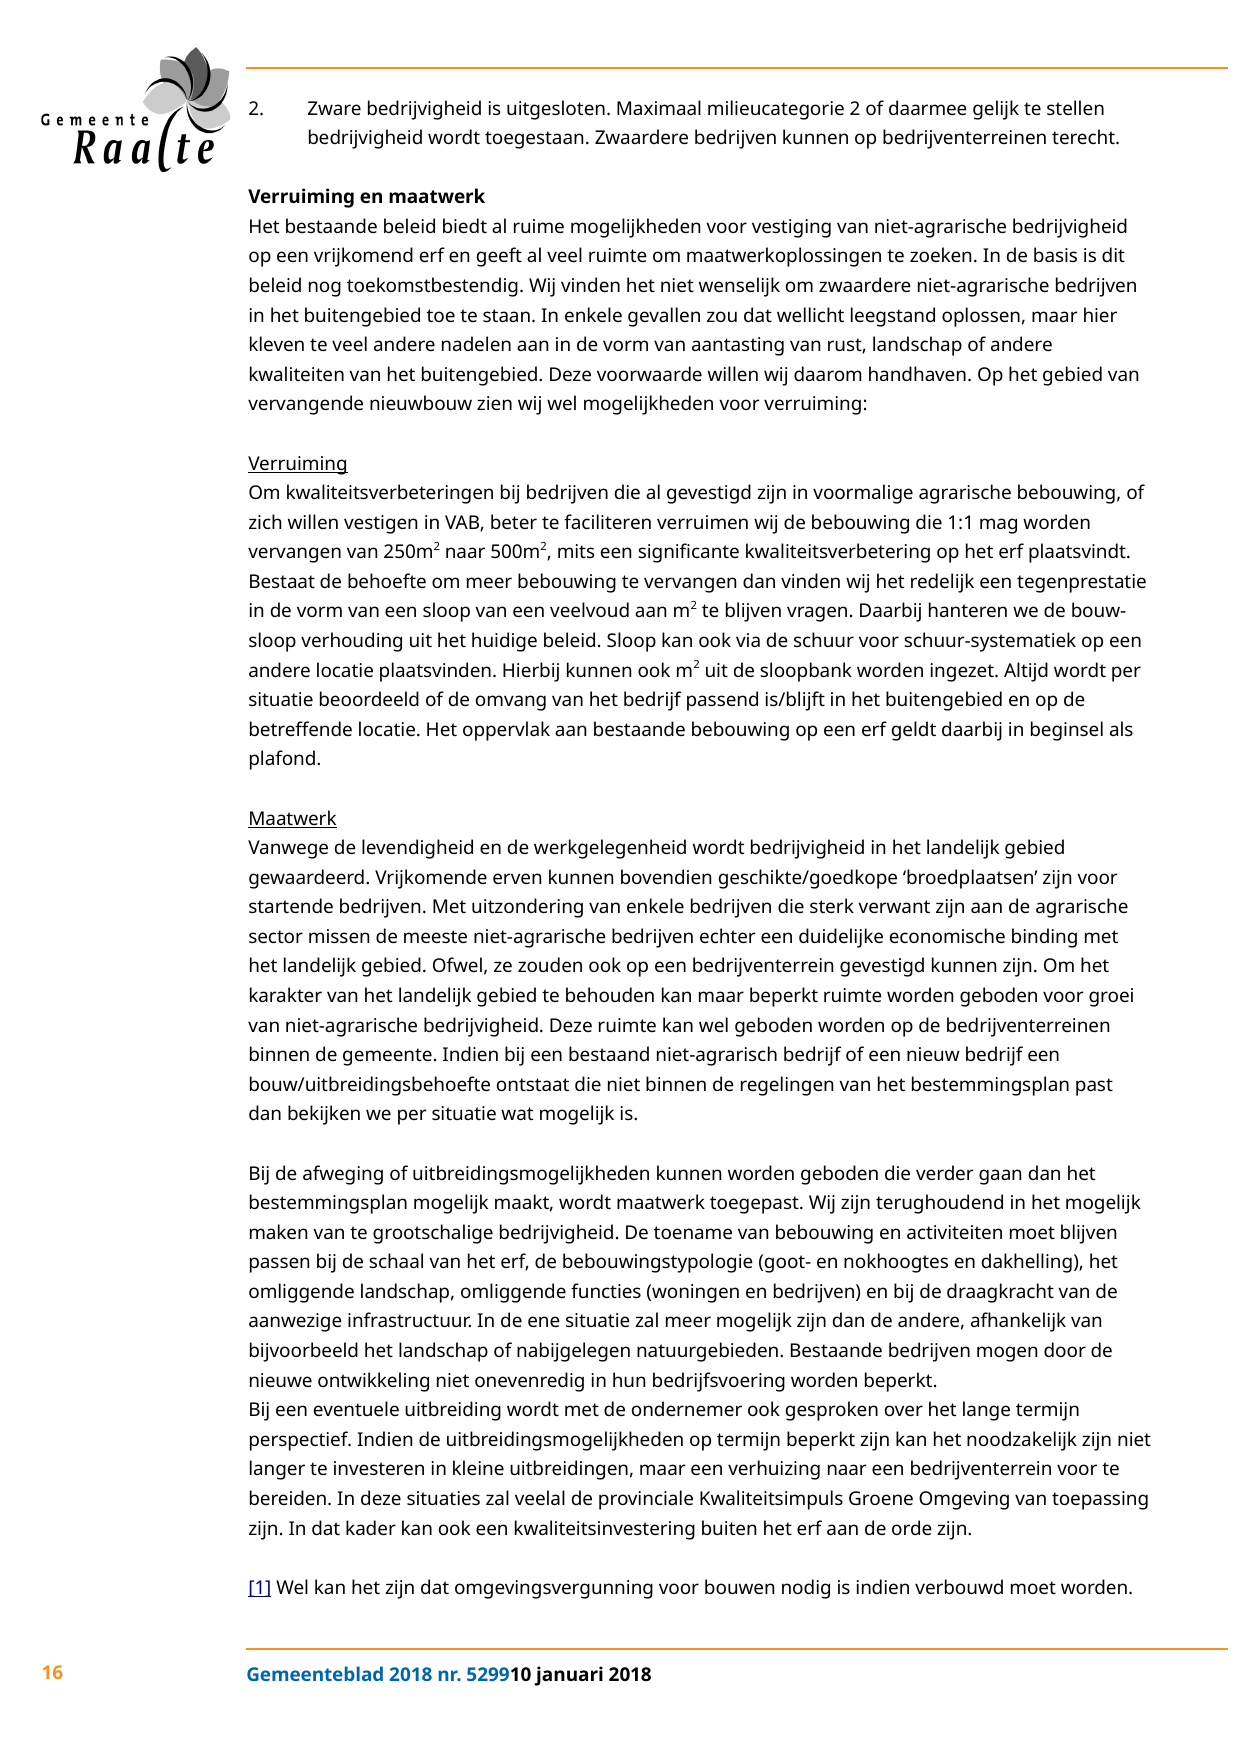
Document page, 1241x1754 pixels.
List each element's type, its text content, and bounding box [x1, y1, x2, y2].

text Bij een eventuele uitbreiding wordt met de ondernemer ook gesproken over het lange termijn perspectief. Indien de uitbreidingsmogelijkheden op termijn beperkt zijn kan het noodzakelijk zijn niet langer te investeren in kleine uitbreidingen, maar een verhuizing naar een bedrijventerrein voor te bereiden. In deze situaties zal veelal de provinciale Kwaliteitsimpuls Groene Omgeving van toepassing zijn. In dat kader kan ook een kwaliteitsinvestering buiten het erf aan de orde zijn. [248, 1396, 1152, 1541]
text Verruiming [248, 450, 1152, 476]
text Vanwege de levendigheid en de werkgelegenheid wordt bedrijvigheid in het landelijk gebied gewaardeerd. Vrijkomende erven kunnen bovendien geschikte/goedkope ‘broedplaatsen’ zijn voor startende bedrijven. Met uitzondering van enkele bedrijven die sterk verwant zijn aan de agrarische sector missen de meeste niet-agrarische bedrijven echter een duidelijke economische binding met het landelijk gebied. Ofwel, ze zouden ook op een bedrijventerrein gevestigd kunnen zijn. Om het karakter van het landelijk gebied te behouden kan maar beperkt ruimte worden geboden voor groei van niet-agrarische bedrijvigheid. Deze ruimte kan wel geboden worden op de bedrijventerreinen binnen de gemeente. Indien bij een bestaand niet-agrarisch bedrijf of een nieuw bedrijf een bouw/uitbreidingsbehoefte ontstaat die niet binnen de regelingen van het bestemmingsplan past dan bekijken we per situatie wat mogelijk is. [248, 834, 1152, 1126]
text Om kwaliteitsverbeteringen bij bedrijven die al gevestigd zijn in voormalige agrarische bebouwing, of zich willen vestigen in VAB, beter te faciliteren verruimen wij de bebouwing die 1:1 mag worden vervangen van 250m2 naar 500m2, mits een significante kwaliteitsverbetering op het erf plaatsvindt. Bestaat de behoefte om meer bebouwing te vervangen dan vinden wij het redelijk een tegenprestatie in de vorm van een sloop van een veelvoud aan m2 te blijven vragen. Daarbij hanteren we de bouw-sloop verhouding uit het huidige beleid. Sloop kan ook via de schuur voor schuur-systematiek op een andere locatie plaatsvinden. Hierbij kunnen ook m2 uit de sloopbank worden ingezet. Altijd wordt per situatie beoordeeld of de omvang van het bedrijf passend is/blijft in het buitengebied en op de betreffende locatie. Het oppervlak aan bestaande bebouwing op een erf geldt daarbij in beginsel als plafond. [248, 479, 1152, 771]
text Bij de afweging of uitbreidingsmogelijkheden kunnen worden geboden die verder gaan dan het bestemmingsplan mogelijk maakt, wordt maatwerk toegepast. Wij zijn terughoudend in het mogelijk maken van te grootschalige bedrijvigheid. De toename van bebouwing en activiteiten moet blijven passen bij de schaal van het erf, de bebouwingstypologie (goot- en nokhoogtes en dakhelling), het omliggende landschap, omliggende functies (woningen en bedrijven) en bij de draagkracht van de aanwezige infrastructuur. In de ene situatie zal meer mogelijk zijn dan de andere, afhankelijk van bijvoorbeeld het landschap of nabijgelegen natuurgebieden. Bestaande bedrijven mogen door de nieuwe ontwikkeling niet onevenredig in hun bedrijfsvoering worden beperkt. [248, 1160, 1152, 1393]
picture [41, 47, 231, 172]
text Maatwerk [248, 805, 1152, 831]
text Verruiming en maatwerk [248, 183, 1152, 209]
text Het bestaande beleid biedt al ruime mogelijkheden voor vestiging van niet-agrarische bedrijvigheid op een vrijkomend erf en geeft al veel ruimte om maatwerkoplossingen te zoeken. In de basis is dit beleid nog toekomstbestendig. Wij vinden het niet wenselijk om zwaardere niet-agrarische bedrijven in het buitengebied toe te staan. In enkele gevallen zou dat wellicht leegstand oplossen, maar hier kleven te veel andere nadelen aan in de vorm van aantasting van rust, landschap of andere kwaliteiten van het buitengebied. Deze voorwaarde willen wij daarom handhaven. Op het gebied van vervangende nieuwbouw zien wij wel mogelijkheden voor verruiming: [248, 213, 1152, 416]
list Zware bedrijvigheid is uitgesloten. Maximaal milieucategorie 2 of daarmee gelijk te stellen bedrijvigheid wordt toegestaan. Zwaardere bedrijven kunnen op bedrijventerreinen terecht. [248, 95, 1152, 150]
text [1] Wel kan het zijn dat omgevingsvergunning voor bouwen nodig is indien verbouwd moet worden. [248, 1574, 1152, 1600]
